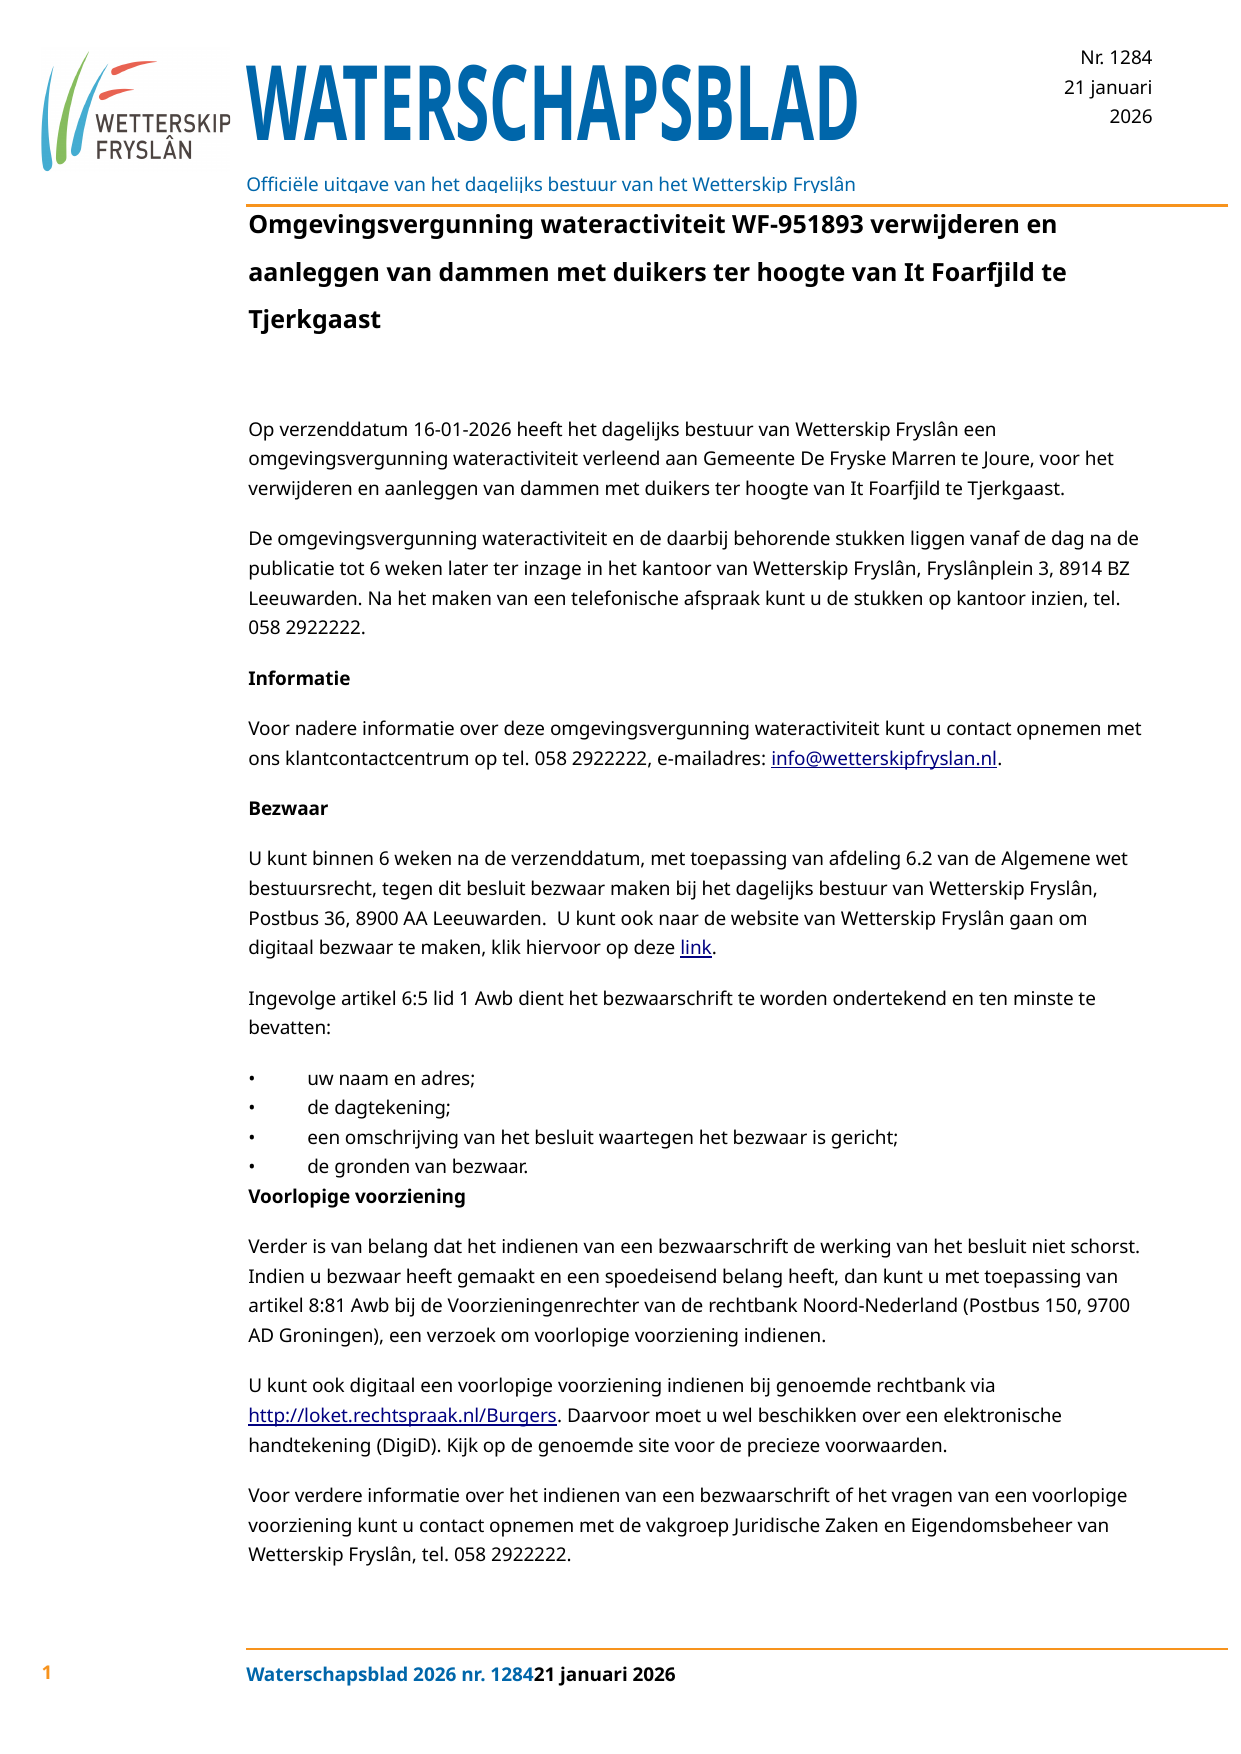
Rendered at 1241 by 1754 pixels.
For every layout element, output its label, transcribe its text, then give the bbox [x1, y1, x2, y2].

text U kunt binnen 6 weken na de verzenddatum, met toepassing van afdeling 6.2 van de Algemene wet bestuursrecht, tegen dit besluit bezwaar maken bij het dagelijks bestuur van Wetterskip Fryslân, Postbus 36, 8900 AA Leeuwarden. U kunt ook naar de website van Wetterskip Fryslân gaan om digitaal bezwaar te maken, klik hiervoor op deze link. [248, 846, 1152, 960]
text Ingevolge artikel 6:5 lid 1 Awb dient het bezwaarschrift te worden ondertekend en ten minste te bevatten: [248, 985, 1152, 1040]
text Bezwaar [248, 795, 1152, 821]
text Voorlopige voorziening [248, 1183, 1152, 1209]
text Op verzenddatum 16-01-2026 heeft het dagelijks bestuur van Wetterskip Fryslân een omgevingsvergunning wateractiviteit verleend aan Gemeente De Fryske Marren te Joure, voor het verwijderen en aanleggen van dammen met duikers ter hoogte van It Foarfjild te Tjerkgaast. [248, 416, 1152, 501]
text U kunt ook digitaal een voorlopige voorziening indienen bij genoemde rechtbank via http://loket.rechtspraak.nl/Burgers. Daarvoor moet u wel beschikken over een elektronische handtekening (DigiD). Kijk op de genoemde site voor de precieze voorwaarden. [248, 1373, 1152, 1457]
list de gronden van bezwaar. [248, 1153, 1152, 1179]
text Verder is van belang dat het indienen van een bezwaarschrift de werking van het besluit niet schorst. Indien u bezwaar heeft gemaakt en een spoedeisend belang heeft, dan kunt u met toepassing van artikel 8:81 Awb bij de Voorzieningenrechter van de rechtbank Noord-Nederland (Postbus 150, 9700 AD Groningen), een verzoek om voorlopige voorziening indienen. [248, 1233, 1152, 1348]
text Informatie [248, 665, 1152, 690]
text De omgevingsvergunning wateractiviteit en de daarbij behorende stukken liggen vanaf de dag na de publicatie tot 6 weken later ter inzage in het kantoor van Wetterskip Fryslân, Fryslânplein 3, 8914 BZ Leeuwarden. Na het maken van een telefonische afspraak kunt u de stukken op kantoor inzien, tel. 058 2922222. [248, 526, 1152, 640]
list de dagtekening; [248, 1094, 1152, 1120]
text Omgevingsvergunning wateractiviteit WF-951893 verwijderen en aanleggen van dammen met duikers ter hoogte van It Foarfjild te Tjerkgaast [248, 207, 1152, 336]
list uw naam en adres; [248, 1065, 1152, 1090]
text Voor nadere informatie over deze omgevingsvergunning wateractiviteit kunt u contact opnemen met ons klantcontactcentrum op tel. 058 2922222, e-mailadres: info@wetterskipfryslan.nl. [248, 715, 1152, 770]
picture [41, 47, 231, 172]
list een omschrijving van het besluit waartegen het bezwaar is gericht; [248, 1124, 1152, 1149]
text Voor verdere informatie over het indienen van een bezwaarschrift of het vragen van een voorlopige voorziening kunt u contact opnemen met de vakgroep Juridische Zaken en Eigendomsbeheer van Wetterskip Fryslân, tel. 058 2922222. [248, 1482, 1152, 1567]
